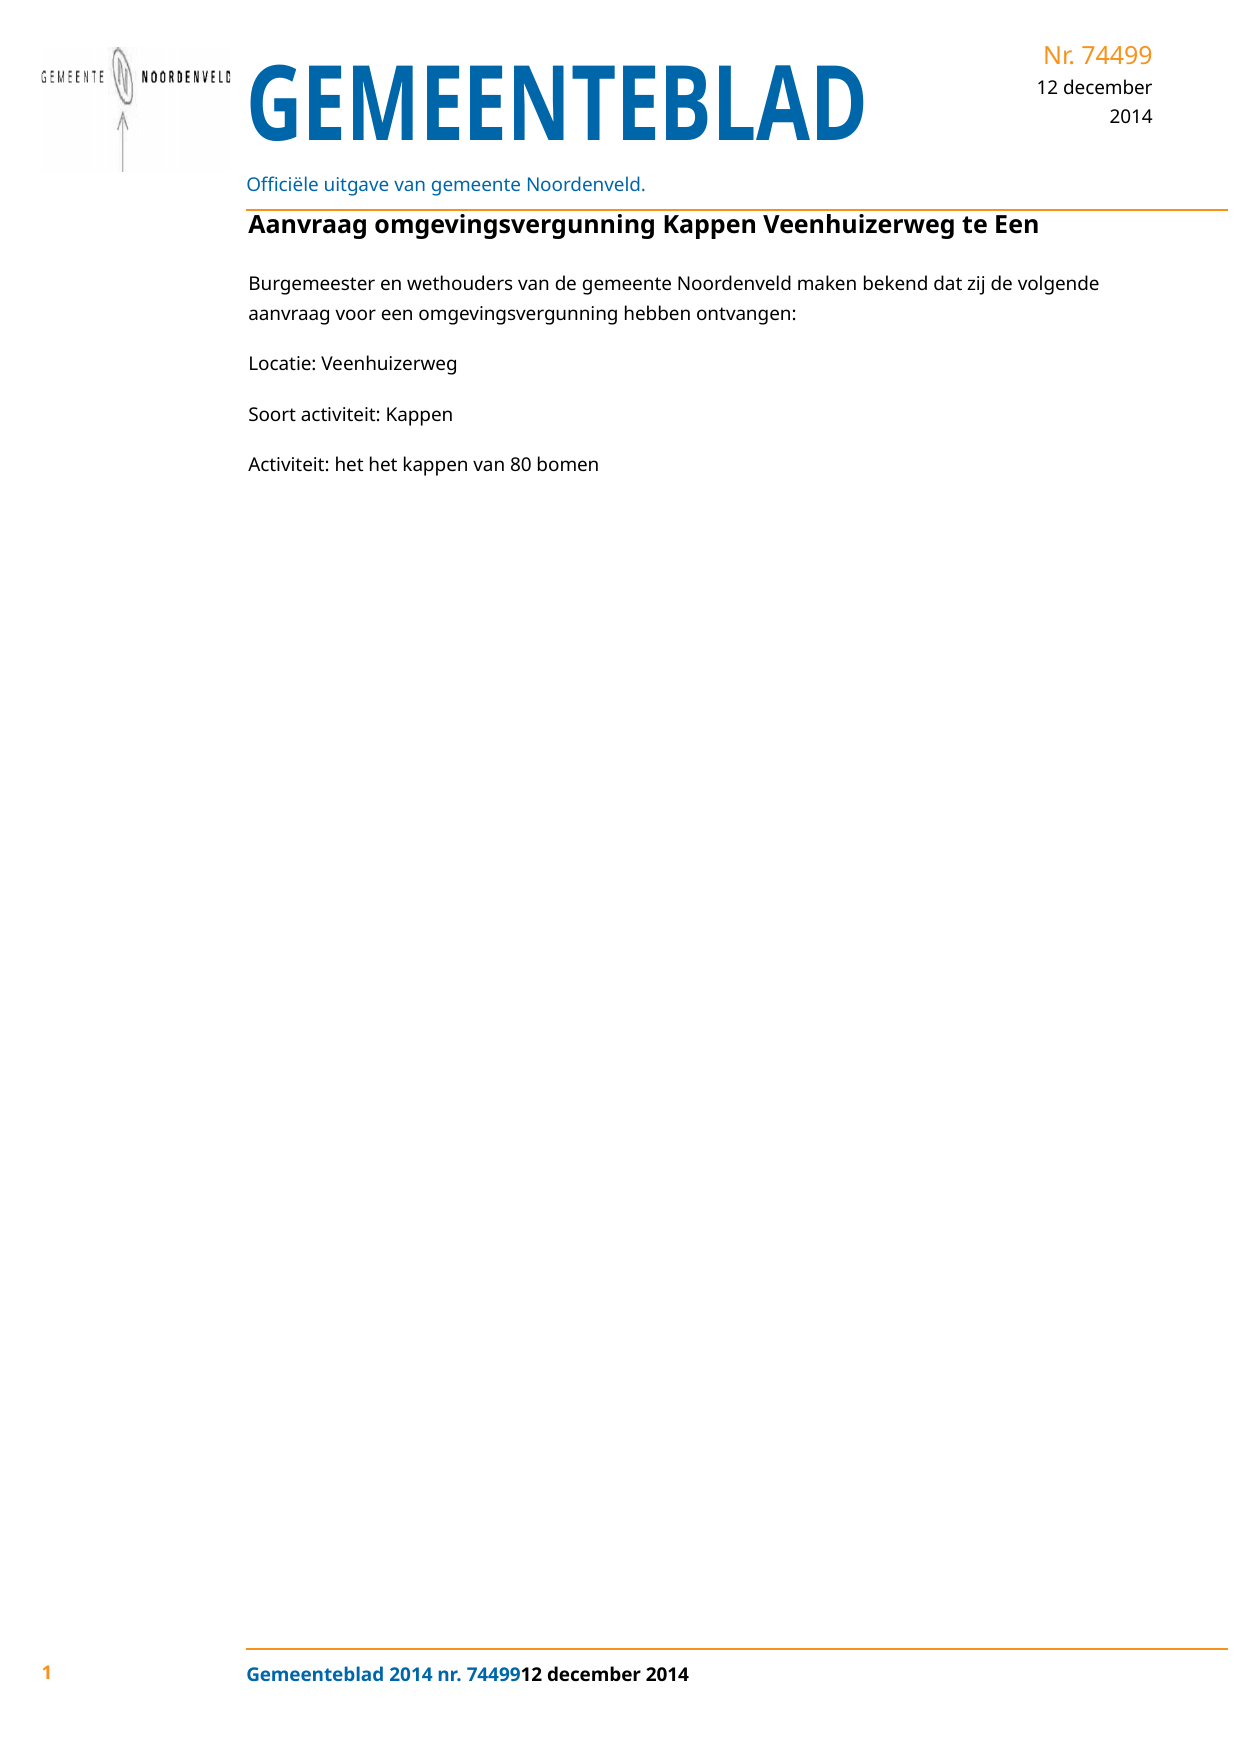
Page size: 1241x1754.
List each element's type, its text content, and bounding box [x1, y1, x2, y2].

text Soort activiteit: Kappen [248, 401, 1152, 426]
picture [41, 47, 231, 172]
text Locatie: Veenhuizerweg [248, 350, 1152, 376]
text Burgemeester en wethouders van de gemeente Noordenveld maken bekend dat zij de volgende aanvraag voor een omgevingsvergunning hebben ontvangen: [248, 270, 1152, 326]
text Activiteit: het het kappen van 80 bomen [248, 451, 1152, 477]
text Aanvraag omgevingsvergunning Kappen Veenhuizerweg te Een [248, 211, 1152, 241]
